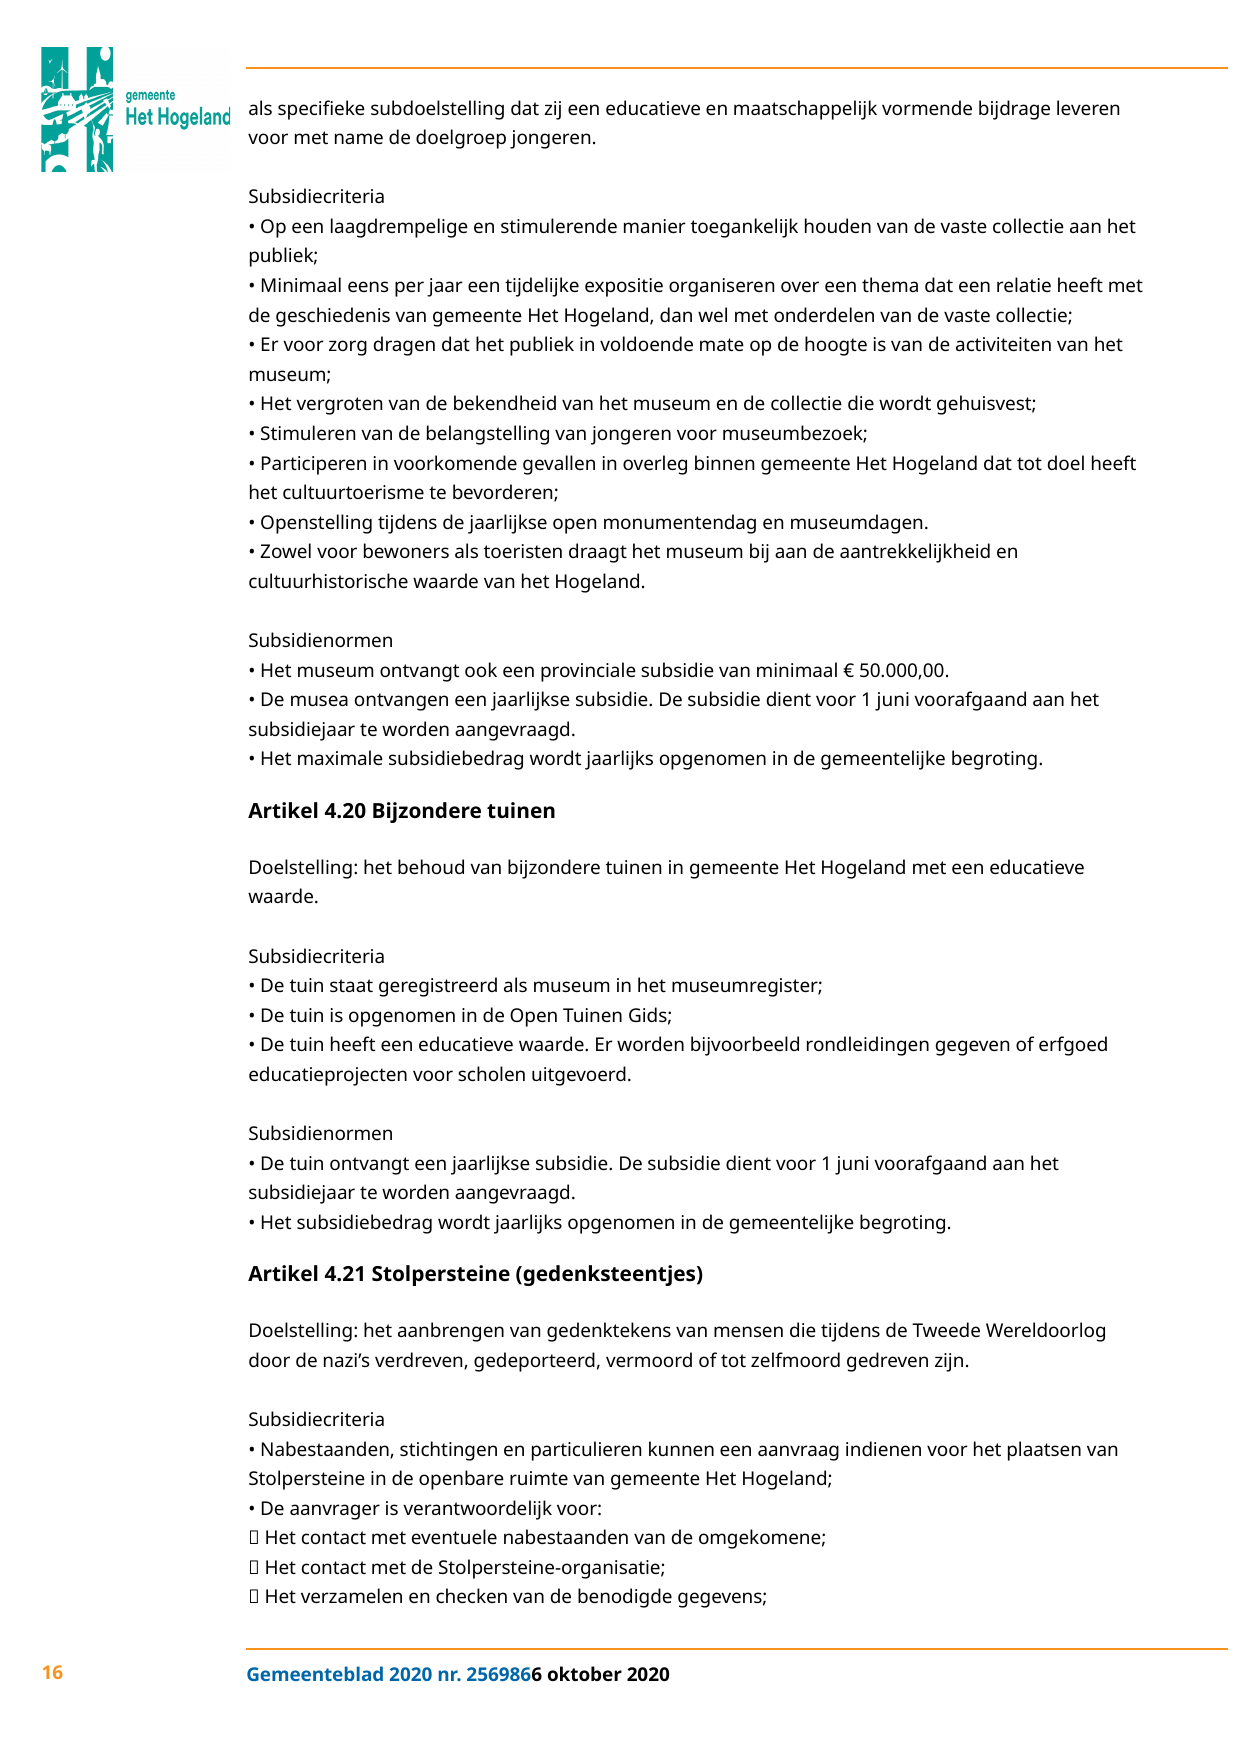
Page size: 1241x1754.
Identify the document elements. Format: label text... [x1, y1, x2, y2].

text • Stimuleren van de belangstelling van jongeren voor museumbezoek; [248, 420, 1152, 446]
text • Zowel voor bewoners als toeristen draagt het museum bij aan de aantrekkelijkheid en cultuurhistorische waarde van het Hogeland. [248, 538, 1152, 594]
text Subsidiecriteria [248, 943, 1152, 968]
text Subsidienormen [248, 1120, 1152, 1146]
text • Openstelling tijdens de jaarlijkse open monumentendag en museumdagen. [248, 509, 1152, 535]
text  Het contact met eventuele nabestaanden van de omgekomene; [248, 1524, 1152, 1550]
text Doelstelling: het behoud van bijzondere tuinen in gemeente Het Hogeland met een educatieve waarde. [248, 854, 1152, 909]
text • Het maximale subsidiebedrag wordt jaarlijks opgenomen in de gemeentelijke begroting. [248, 746, 1152, 771]
text  Het contact met de Stolpersteine-organisatie; [248, 1554, 1152, 1580]
text • Op een laagdrempelige en stimulerende manier toegankelijk houden van de vaste collectie aan het publiek; [248, 213, 1152, 268]
text Artikel 4.21 Stolpersteine (gedenksteentjes) [248, 1259, 1152, 1288]
text als specifieke subdoelstelling dat zij een educatieve en maatschappelijk vormende bijdrage leveren voor met name de doelgroep jongeren. [248, 95, 1152, 150]
picture [41, 47, 231, 172]
text Subsidiecriteria [248, 183, 1152, 209]
text • Participeren in voorkomende gevallen in overleg binnen gemeente Het Hogeland dat tot doel heeft het cultuurtoerisme te bevorderen; [248, 450, 1152, 505]
text • De tuin ontvangt een jaarlijkse subsidie. De subsidie dient voor 1 juni voorafgaand aan het subsidiejaar te worden aangevraagd. [248, 1150, 1152, 1205]
text • Het vergroten van de bekendheid van het museum en de collectie die wordt gehuisvest; [248, 391, 1152, 416]
text Subsidienormen [248, 627, 1152, 653]
text Subsidiecriteria [248, 1406, 1152, 1432]
text • Er voor zorg dragen dat het publiek in voldoende mate op de hoogte is van de activiteiten van het museum; [248, 331, 1152, 387]
text Artikel 4.20 Bijzondere tuinen [248, 796, 1152, 824]
text • De musea ontvangen een jaarlijkse subsidie. De subsidie dient voor 1 juni voorafgaand aan het subsidiejaar te worden aangevraagd. [248, 686, 1152, 742]
text • Het subsidiebedrag wordt jaarlijks opgenomen in de gemeentelijke begroting. [248, 1209, 1152, 1235]
text • De aanvrager is verantwoordelijk voor: [248, 1495, 1152, 1521]
text • De tuin is opgenomen in de Open Tuinen Gids; [248, 1002, 1152, 1028]
text • Het museum ontvangt ook een provinciale subsidie van minimaal € 50.000,00. [248, 657, 1152, 683]
text • Nabestaanden, stichtingen en particulieren kunnen een aanvraag indienen voor het plaatsen van Stolpersteine in de openbare ruimte van gemeente Het Hogeland; [248, 1436, 1152, 1491]
text Doelstelling: het aanbrengen van gedenktekens van mensen die tijdens de Tweede Wereldoorlog door de nazi’s verdreven, gedeporteerd, vermoord of tot zelfmoord gedreven zijn. [248, 1317, 1152, 1373]
text • De tuin staat geregistreerd als museum in het museumregister; [248, 972, 1152, 998]
text  Het verzamelen en checken van de benodigde gegevens; [248, 1584, 1152, 1609]
text • De tuin heeft een educatieve waarde. Er worden bijvoorbeeld rondleidingen gegeven of erfgoed educatieprojecten voor scholen uitgevoerd. [248, 1032, 1152, 1087]
text • Minimaal eens per jaar een tijdelijke expositie organiseren over een thema dat een relatie heeft met de geschiedenis van gemeente Het Hogeland, dan wel met onderdelen van de vaste collectie; [248, 272, 1152, 328]
